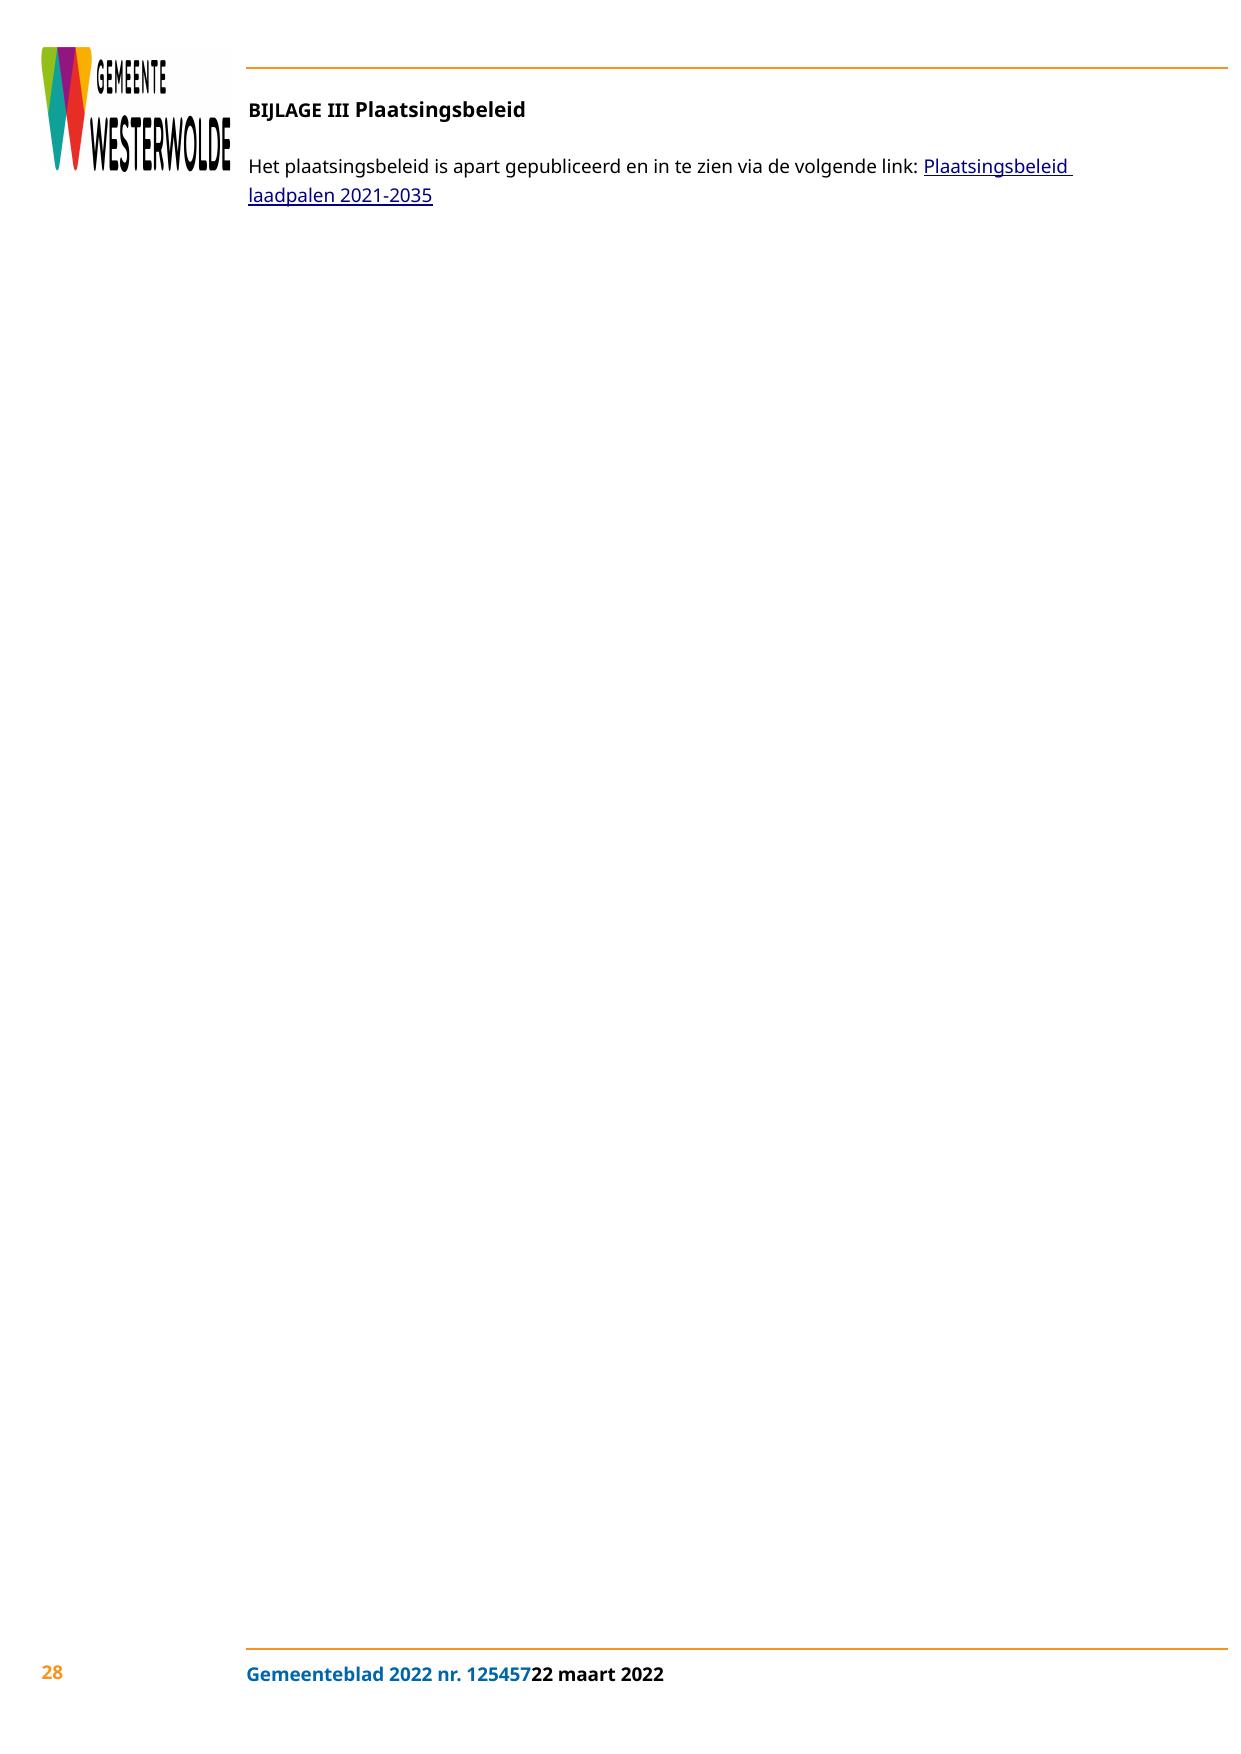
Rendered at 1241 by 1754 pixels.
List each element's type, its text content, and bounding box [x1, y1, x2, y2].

text BIJLAGE III Plaatsingsbeleid [248, 95, 1152, 123]
text Het plaatsingsbeleid is apart gepubliceerd en in te zien via de volgende link: Plaatsingsbeleid laadpalen 2021-2035 [248, 153, 1152, 208]
picture [41, 47, 231, 172]
